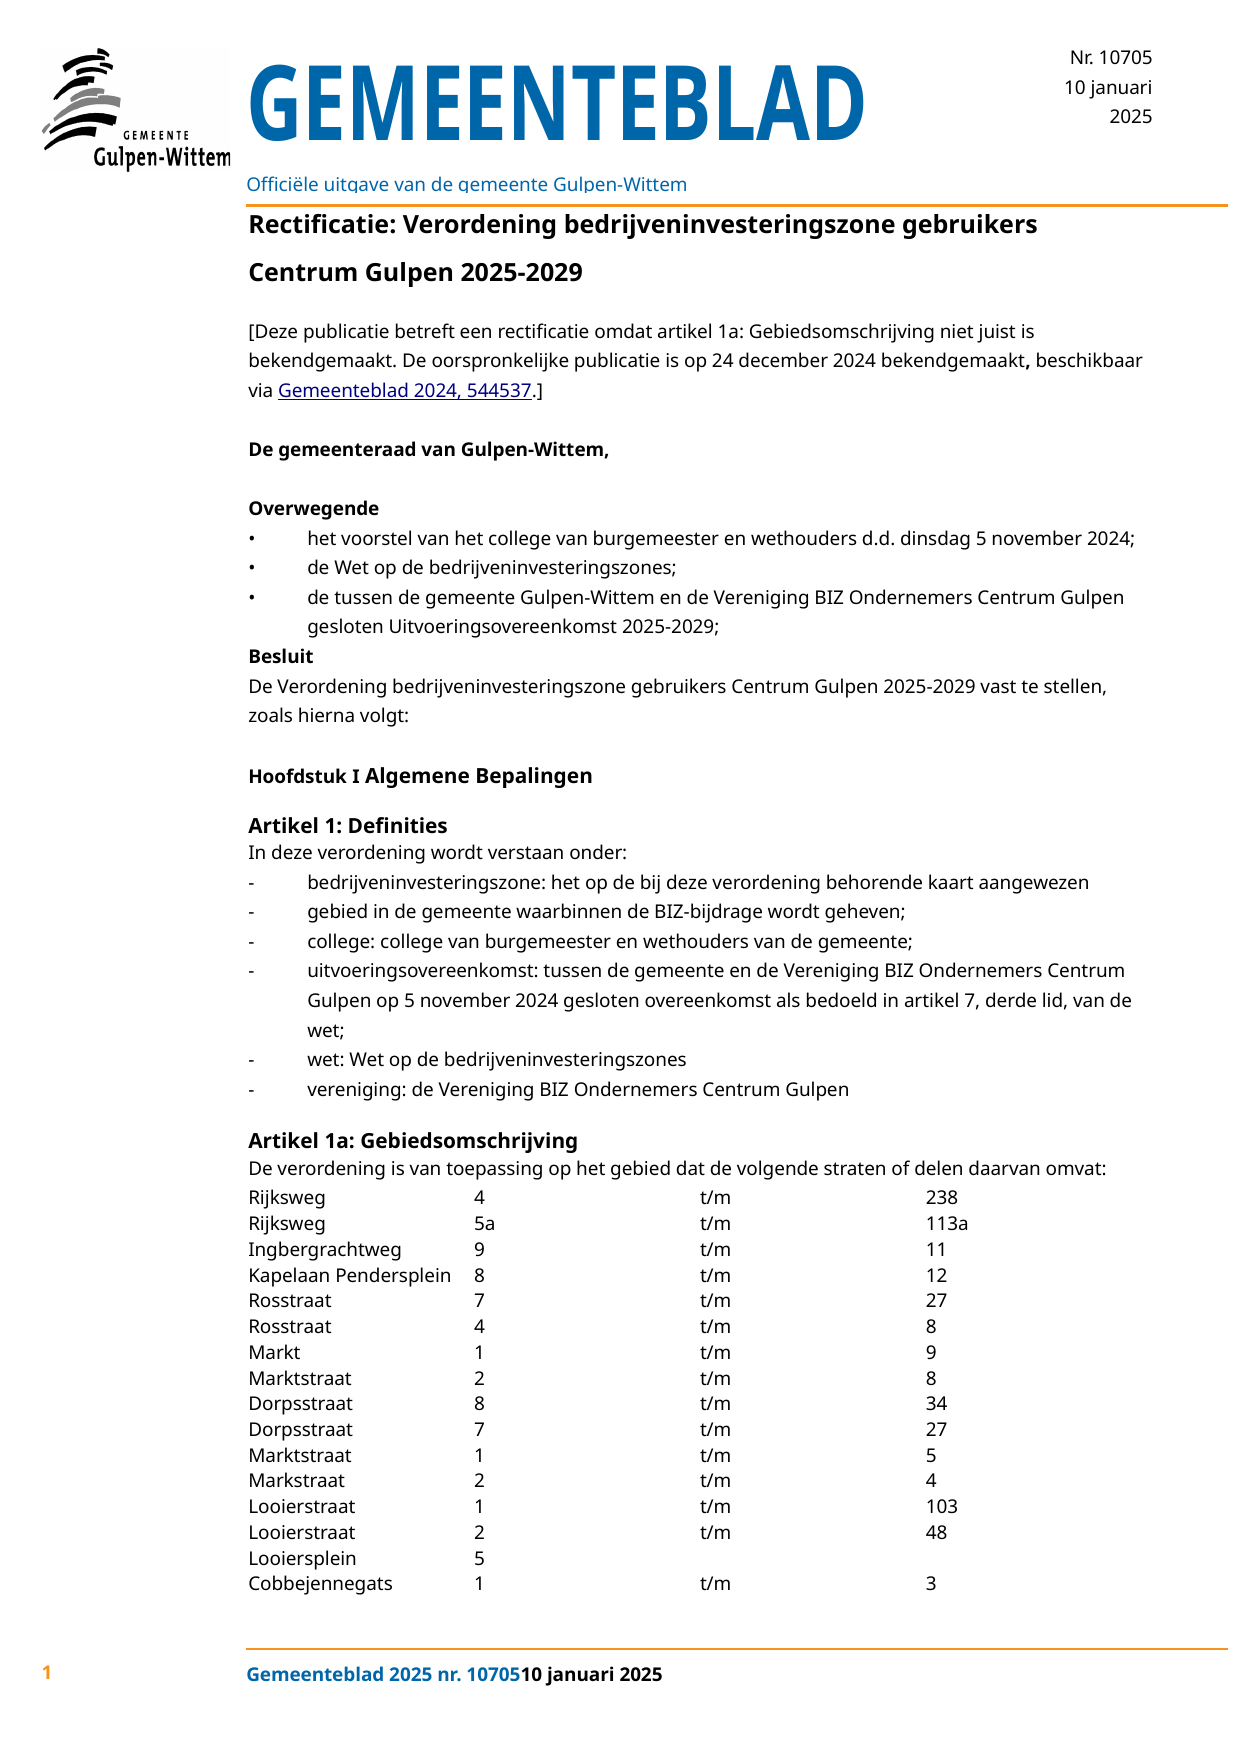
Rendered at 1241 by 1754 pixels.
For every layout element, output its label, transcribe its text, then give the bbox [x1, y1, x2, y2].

table_cell 1 [474, 1442, 700, 1468]
table_cell Looierstraat [248, 1493, 474, 1519]
table_cell 9 [474, 1236, 700, 1262]
table_cell Rijksweg [248, 1210, 474, 1236]
table_cell t/m [700, 1365, 926, 1390]
list het voorstel van het college van burgemeester en wethouders d.d. dinsdag 5 november 2024; [248, 525, 1152, 551]
table_cell Markstraat [248, 1468, 474, 1493]
table_cell Kapelaan Pendersplein [248, 1262, 474, 1287]
list uitvoeringsovereenkomst: tussen de gemeente en de Vereniging BIZ Ondernemers Centrum Gulpen op 5 november 2024 gesloten overeenkomst als bedoeld in artikel 7, derde lid, van de wet; [248, 958, 1152, 1043]
table_cell t/m [700, 1210, 926, 1236]
table_cell t/m [700, 1236, 926, 1262]
table_cell 8 [926, 1313, 1152, 1339]
table_cell 8 [474, 1390, 700, 1416]
table_cell 3 [926, 1571, 1152, 1596]
table_cell t/m [700, 1416, 926, 1442]
list de Wet op de bedrijveninvesteringszones; [248, 554, 1152, 580]
table_cell 1 [474, 1571, 700, 1596]
table_cell 12 [926, 1262, 1152, 1287]
text In deze verordening wordt verstaan onder: [248, 839, 1152, 865]
text De verordening is van toepassing op het gebied dat de volgende straten of delen daarvan omvat: [248, 1155, 1152, 1181]
text De Verordening bedrijveninvesteringszone gebruikers Centrum Gulpen 2025-2029 vast te stellen, zoals hierna volgt: [248, 673, 1152, 728]
table_cell 11 [926, 1236, 1152, 1262]
table_cell 2 [474, 1365, 700, 1390]
text [Deze publicatie betreft een rectificatie omdat artikel 1a: Gebiedsomschrijving niet juist is bekendgemaakt. De oorspronkelijke publicatie is op 24 december 2024 bekendgemaakt, beschikbaar via Gemeenteblad 2024, 544537.] [248, 318, 1152, 403]
table_cell Dorpsstraat [248, 1416, 474, 1442]
table_cell 5 [474, 1545, 700, 1571]
table_cell t/m [700, 1571, 926, 1596]
table_cell [700, 1545, 926, 1571]
table_cell t/m [700, 1519, 926, 1545]
text Overwegende [248, 495, 1152, 521]
table_cell 9 [926, 1339, 1152, 1365]
table_header Rijksweg [248, 1185, 474, 1210]
table_cell Marktstraat [248, 1365, 474, 1390]
table_header t/m [700, 1185, 926, 1210]
text Hoofdstuk I Algemene Bepalingen [248, 762, 1152, 790]
table_header 4 [474, 1185, 700, 1210]
table_cell t/m [700, 1442, 926, 1468]
table_cell Marktstraat [248, 1442, 474, 1468]
table_cell Rosstraat [248, 1313, 474, 1339]
table_cell t/m [700, 1339, 926, 1365]
table_cell 7 [474, 1416, 700, 1442]
picture [41, 47, 231, 172]
table_cell 8 [926, 1365, 1152, 1390]
table_cell 8 [474, 1262, 700, 1287]
table_cell 2 [474, 1519, 700, 1545]
table_cell t/m [700, 1493, 926, 1519]
table_cell 5a [474, 1210, 700, 1236]
table_cell 1 [474, 1493, 700, 1519]
table_cell t/m [700, 1288, 926, 1313]
table_cell 103 [926, 1493, 1152, 1519]
table_cell t/m [700, 1390, 926, 1416]
list wet: Wet op de bedrijveninvesteringszones [248, 1046, 1152, 1072]
table_cell 48 [926, 1519, 1152, 1545]
table_cell 7 [474, 1288, 700, 1313]
table_cell t/m [700, 1468, 926, 1493]
table_cell 113a [926, 1210, 1152, 1236]
table_cell 34 [926, 1390, 1152, 1416]
text Besluit [248, 643, 1152, 669]
table_cell 4 [474, 1313, 700, 1339]
text Rectificatie: Verordening bedrijveninvesteringszone gebruikers Centrum Gulpen 2025-2029 [248, 207, 1152, 288]
list gebied in de gemeente waarbinnen de BIZ-bijdrage wordt geheven; [248, 898, 1152, 924]
table_cell 27 [926, 1288, 1152, 1313]
table_cell t/m [700, 1313, 926, 1339]
table_cell t/m [700, 1262, 926, 1287]
table_cell 1 [474, 1339, 700, 1365]
table_header 238 [926, 1185, 1152, 1210]
table_cell Dorpsstraat [248, 1390, 474, 1416]
table_cell Rosstraat [248, 1288, 474, 1313]
table_cell Ingbergrachtweg [248, 1236, 474, 1262]
table_cell 2 [474, 1468, 700, 1493]
table_cell Looiersplein [248, 1545, 474, 1571]
text De gemeenteraad van Gulpen-Wittem, [248, 436, 1152, 462]
list vereniging: de Vereniging BIZ Ondernemers Centrum Gulpen [248, 1076, 1152, 1102]
table_cell Cobbejennegats [248, 1571, 474, 1596]
list de tussen de gemeente Gulpen-Wittem en de Vereniging BIZ Ondernemers Centrum Gulpen gesloten Uitvoeringsovereenkomst 2025-2029; [248, 584, 1152, 639]
table_cell 4 [926, 1468, 1152, 1493]
text Artikel 1a: Gebiedsomschrijving [248, 1126, 1152, 1155]
table_cell Looierstraat [248, 1519, 474, 1545]
list college: college van burgemeester en wethouders van de gemeente; [248, 928, 1152, 954]
list bedrijveninvesteringszone: het op de bij deze verordening behorende kaart aangewezen [248, 869, 1152, 895]
table_cell [926, 1545, 1152, 1571]
table_cell Markt [248, 1339, 474, 1365]
table_cell 5 [926, 1442, 1152, 1468]
table_cell 27 [926, 1416, 1152, 1442]
text Artikel 1: Definities [248, 811, 1152, 839]
